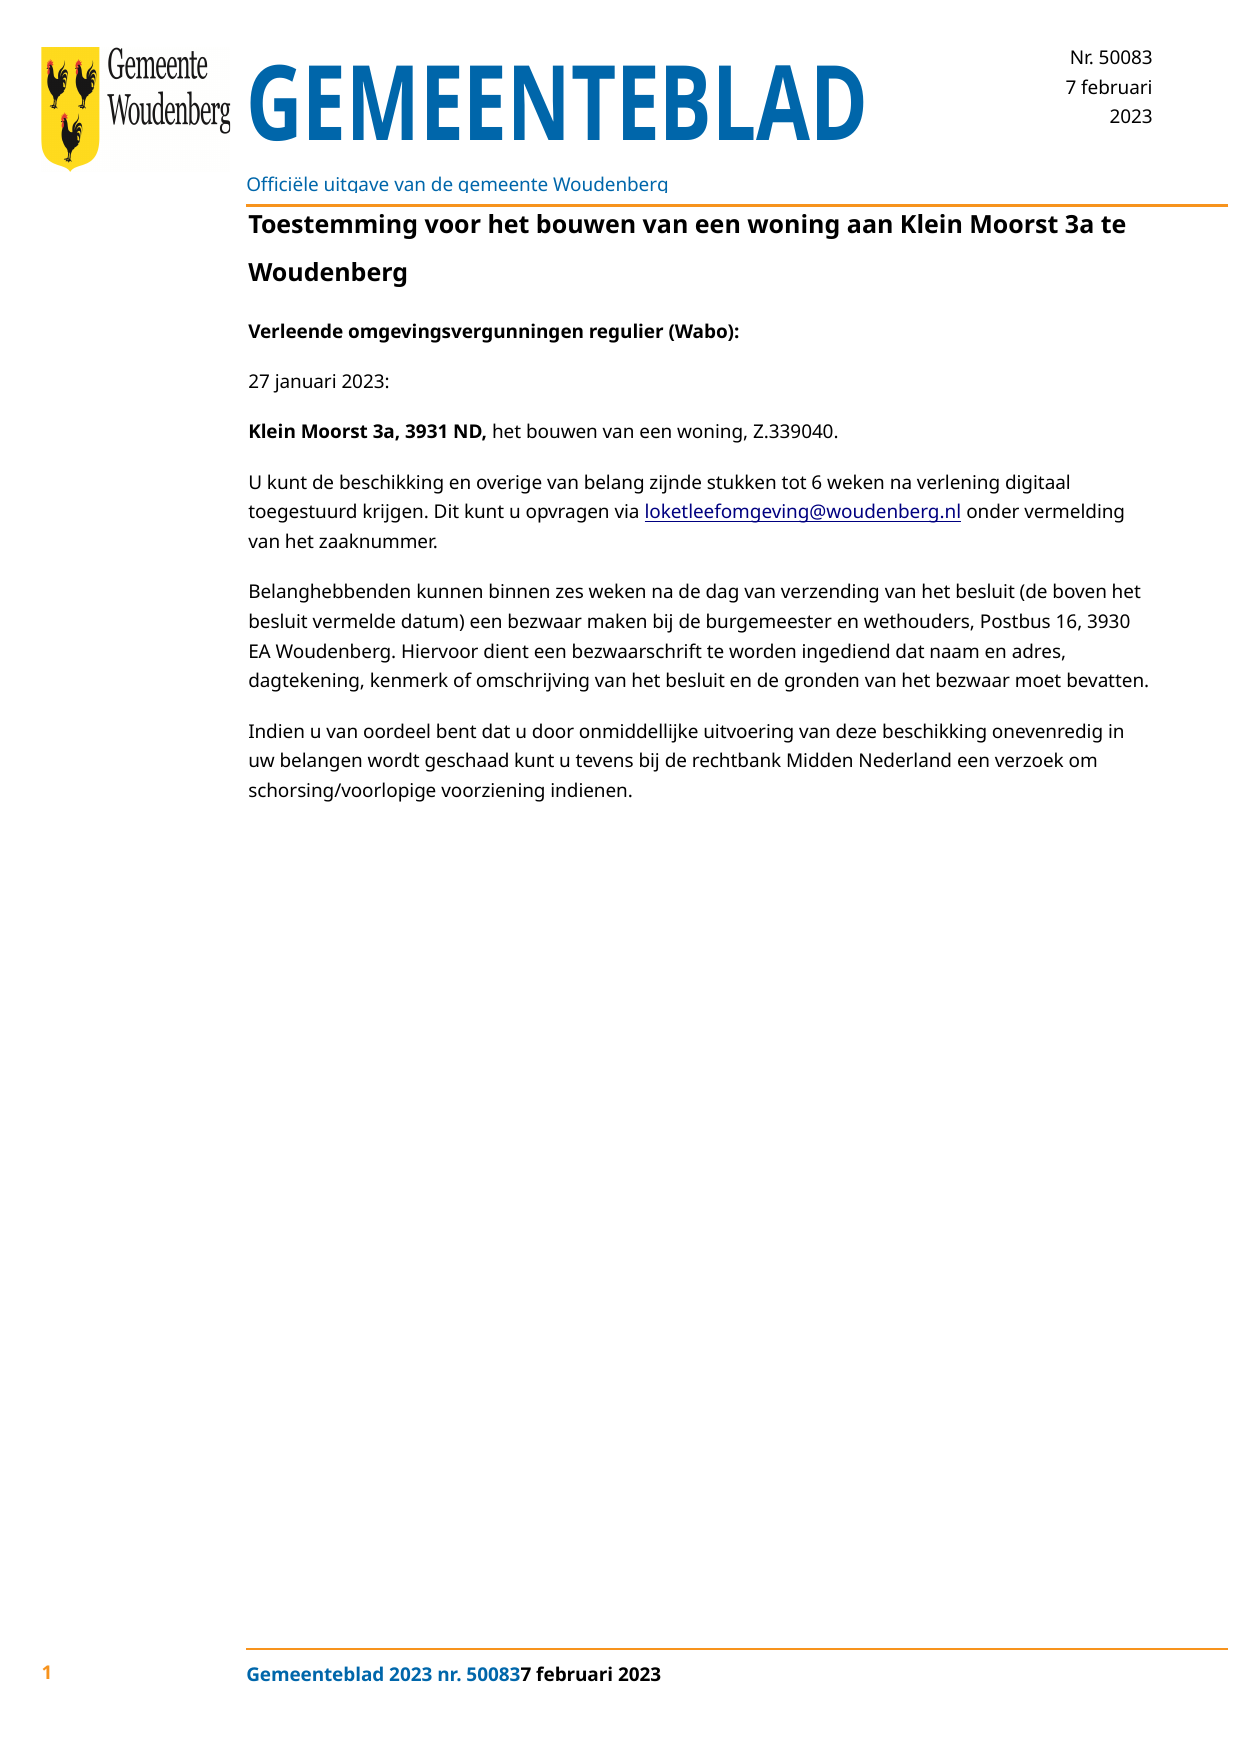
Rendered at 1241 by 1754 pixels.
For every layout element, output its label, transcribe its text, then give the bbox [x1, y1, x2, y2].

picture [41, 47, 231, 172]
text Indien u van oordeel bent dat u door onmiddellijke uitvoering van deze beschikking onevenredig in uw belangen wordt geschaad kunt u tevens bij de rechtbank Midden Nederland een verzoek om schorsing/voorlopige voorziening indienen. [248, 718, 1152, 803]
text U kunt de beschikking en overige van belang zijnde stukken tot 6 weken na verlening digitaal toegestuurd krijgen. Dit kunt u opvragen via loketleefomgeving@woudenberg.nl onder vermelding van het zaaknummer. [248, 469, 1152, 554]
text 27 januari 2023: [248, 368, 1152, 394]
text Verleende omgevingsvergunningen regulier (Wabo): [248, 318, 1152, 344]
text Klein Moorst 3a, 3931 ND, het bouwen van een woning, Z.339040. [248, 419, 1152, 444]
text Toestemming voor het bouwen van een woning aan Klein Moorst 3a te Woudenberg [248, 207, 1152, 288]
text Belanghebbenden kunnen binnen zes weken na de dag van verzending van het besluit (de boven het besluit vermelde datum) een bezwaar maken bij de burgemeester en wethouders, Postbus 16, 3930 EA Woudenberg. Hiervoor dient een bezwaarschrift te worden ingediend dat naam en adres, dagtekening, kenmerk of omschrijving van het besluit en de gronden van het bezwaar moet bevatten. [248, 579, 1152, 693]
